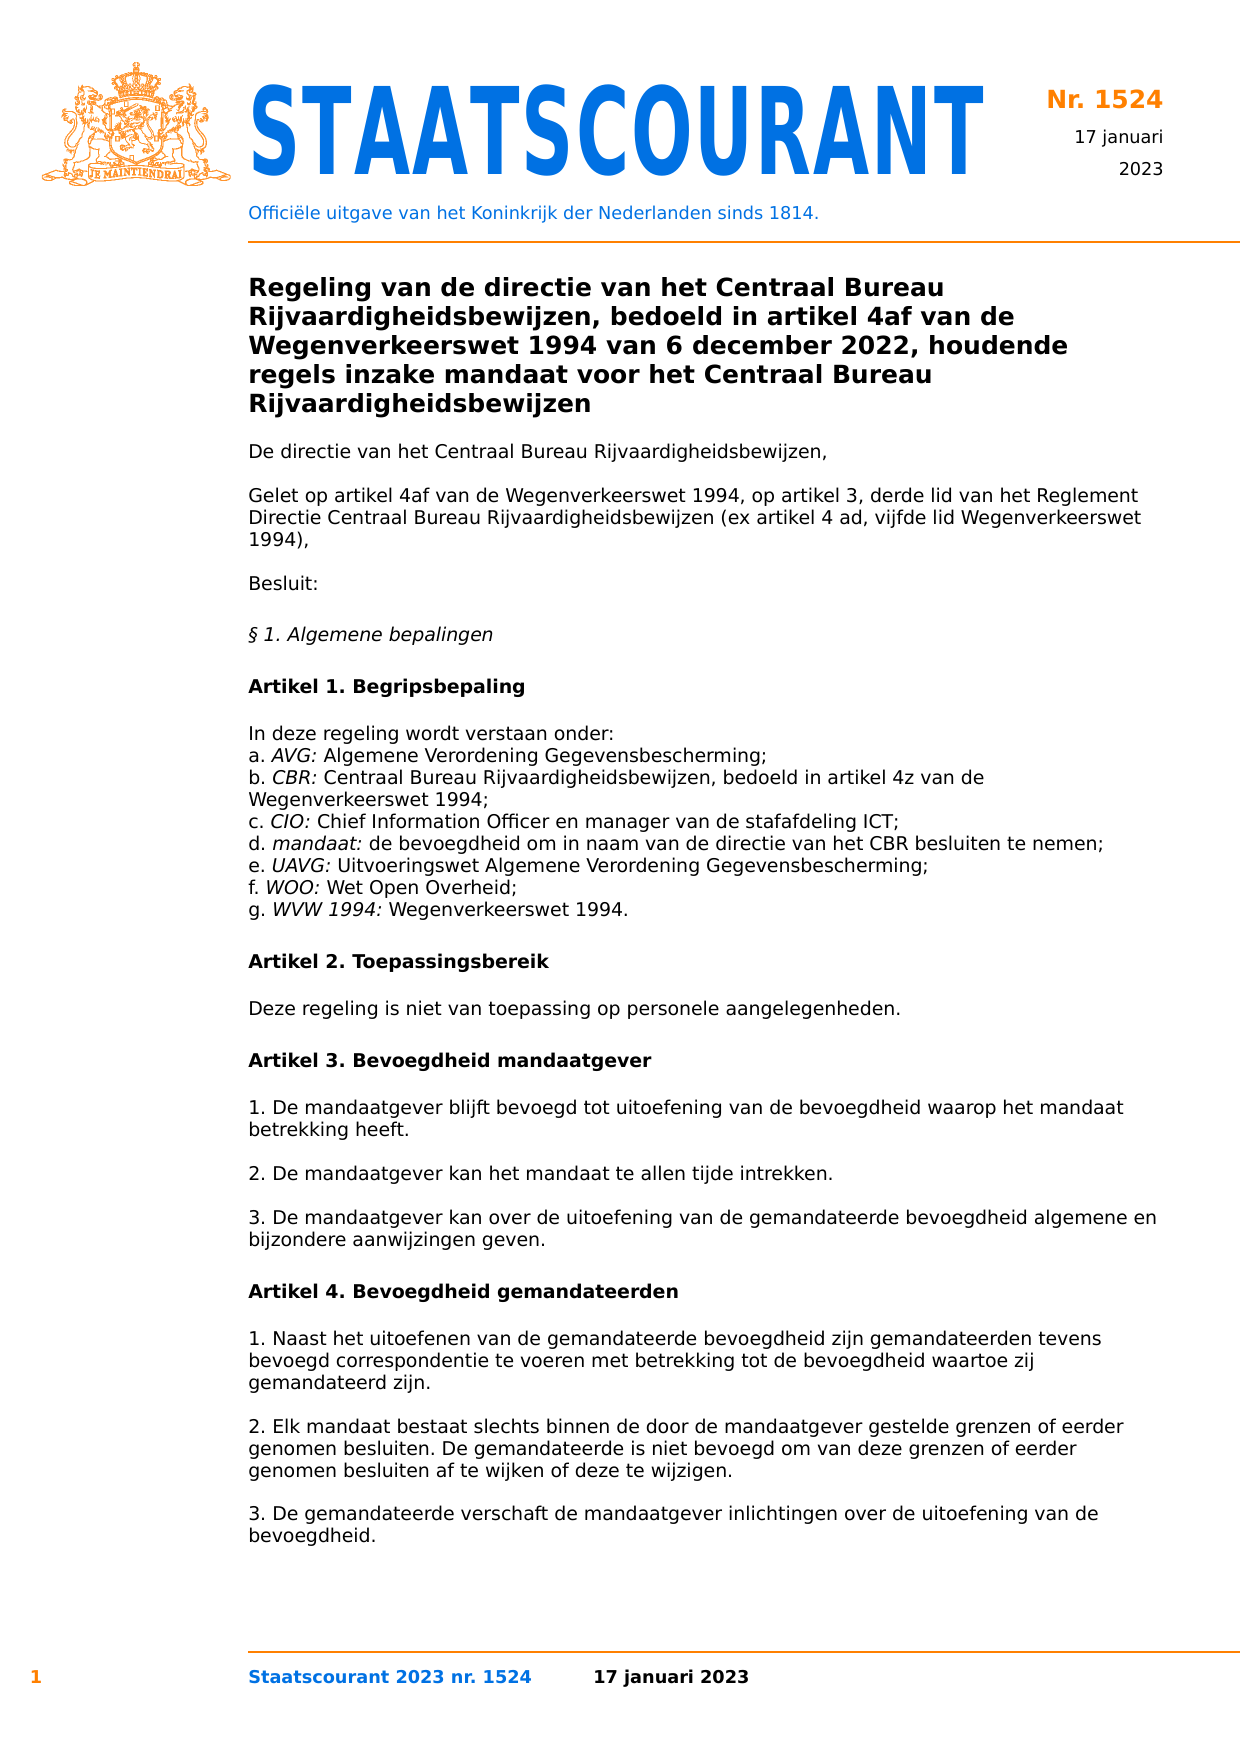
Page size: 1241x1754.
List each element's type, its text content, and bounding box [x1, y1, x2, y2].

text d. mandaat: de bevoegdheid om in naam van de directie van het CBR besluiten te nemen; [248, 833, 1163, 855]
text e. UAVG: Uitvoeringswet Algemene Verordening Gegevensbescherming; [248, 855, 1163, 877]
text 2. De mandaatgever kan het mandaat te allen tijde intrekken. [248, 1163, 1163, 1185]
text 1. Naast het uitoefenen van de gemandateerde bevoegdheid zijn gemandateerden tevens bevoegd correspondentie te voeren met betrekking tot de bevoegdheid waartoe zij gemandateerd zijn. [248, 1328, 1163, 1394]
table_header Nr. 1524 [998, 62, 1240, 121]
table_header [25, 62, 248, 241]
text b. CBR: Centraal Bureau Rijvaardigheidsbewijzen, bedoeld in artikel 4z van de Wegenverkeerswet 1994; [248, 767, 1163, 811]
text De directie van het Centraal Bureau Rijvaardigheidsbewijzen, [248, 441, 1163, 463]
subtitle Artikel 3. Bevoegdheid mandaatgever [248, 1050, 1163, 1072]
table_cell Officiële uitgave van het Koninkrijk der Nederlanden sinds 1814. [248, 203, 1240, 241]
subtitle Artikel 2. Toepassingsbereik [248, 951, 1163, 973]
text In deze regeling wordt verstaan onder: [248, 723, 1163, 745]
text 1. De mandaatgever blijft bevoegd tot uitoefening van de bevoegdheid waarop het mandaat betrekking heeft. [248, 1097, 1163, 1141]
table_cell 17 januari [998, 121, 1240, 153]
text a. AVG: Algemene Verordening Gegevensbescherming; [248, 745, 1163, 767]
text Besluit: [248, 572, 1163, 594]
subtitle Regeling van de directie van het Centraal Bureau Rijvaardigheidsbewijzen, bedoeld in artikel 4af van de Wegenverkeerswet 1994 van 6 december 2022, houdende regels inzake mandaat voor het Centraal Bureau Rijvaardigheidsbewijzen [248, 273, 1163, 419]
text g. WVW 1994: Wegenverkeerswet 1994. [248, 899, 1163, 921]
text 3. De mandaatgever kan over de uitoefening van de gemandateerde bevoegdheid algemene en bijzondere aanwijzingen geven. [248, 1207, 1163, 1251]
subtitle Artikel 1. Begripsbepaling [248, 676, 1163, 698]
table_header STAATSCOURANT [248, 62, 998, 203]
text Gelet op artikel 4af van de Wegenverkeerswet 1994, op artikel 3, derde lid van het Reglement Directie Centraal Bureau Rijvaardigheidsbewijzen (ex artikel 4 ad, vijfde lid Wegenverkeerswet 1994), [248, 484, 1163, 551]
table_cell 2023 [998, 153, 1240, 203]
text f. WOO: Wet Open Overheid; [248, 877, 1163, 899]
subtitle Artikel 4. Bevoegdheid gemandateerden [248, 1281, 1163, 1303]
text c. CIO: Chief Information Officer en manager van de stafafdeling ICT; [248, 811, 1163, 833]
text Deze regeling is niet van toepassing op personele aangelegenheden. [248, 998, 1163, 1020]
text 3. De gemandateerde verschaft de mandaatgever inlichtingen over de uitoefening van de bevoegdheid. [248, 1503, 1163, 1547]
text 2. Elk mandaat bestaat slechts binnen de door de mandaatgever gestelde grenzen of eerder genomen besluiten. De gemandateerde is niet bevoegd om van deze grenzen of eerder genomen besluiten af te wijken of deze te wijzigen. [248, 1416, 1163, 1481]
picture [41, 62, 231, 186]
subtitle § 1. Algemene bepalingen [248, 624, 1163, 646]
